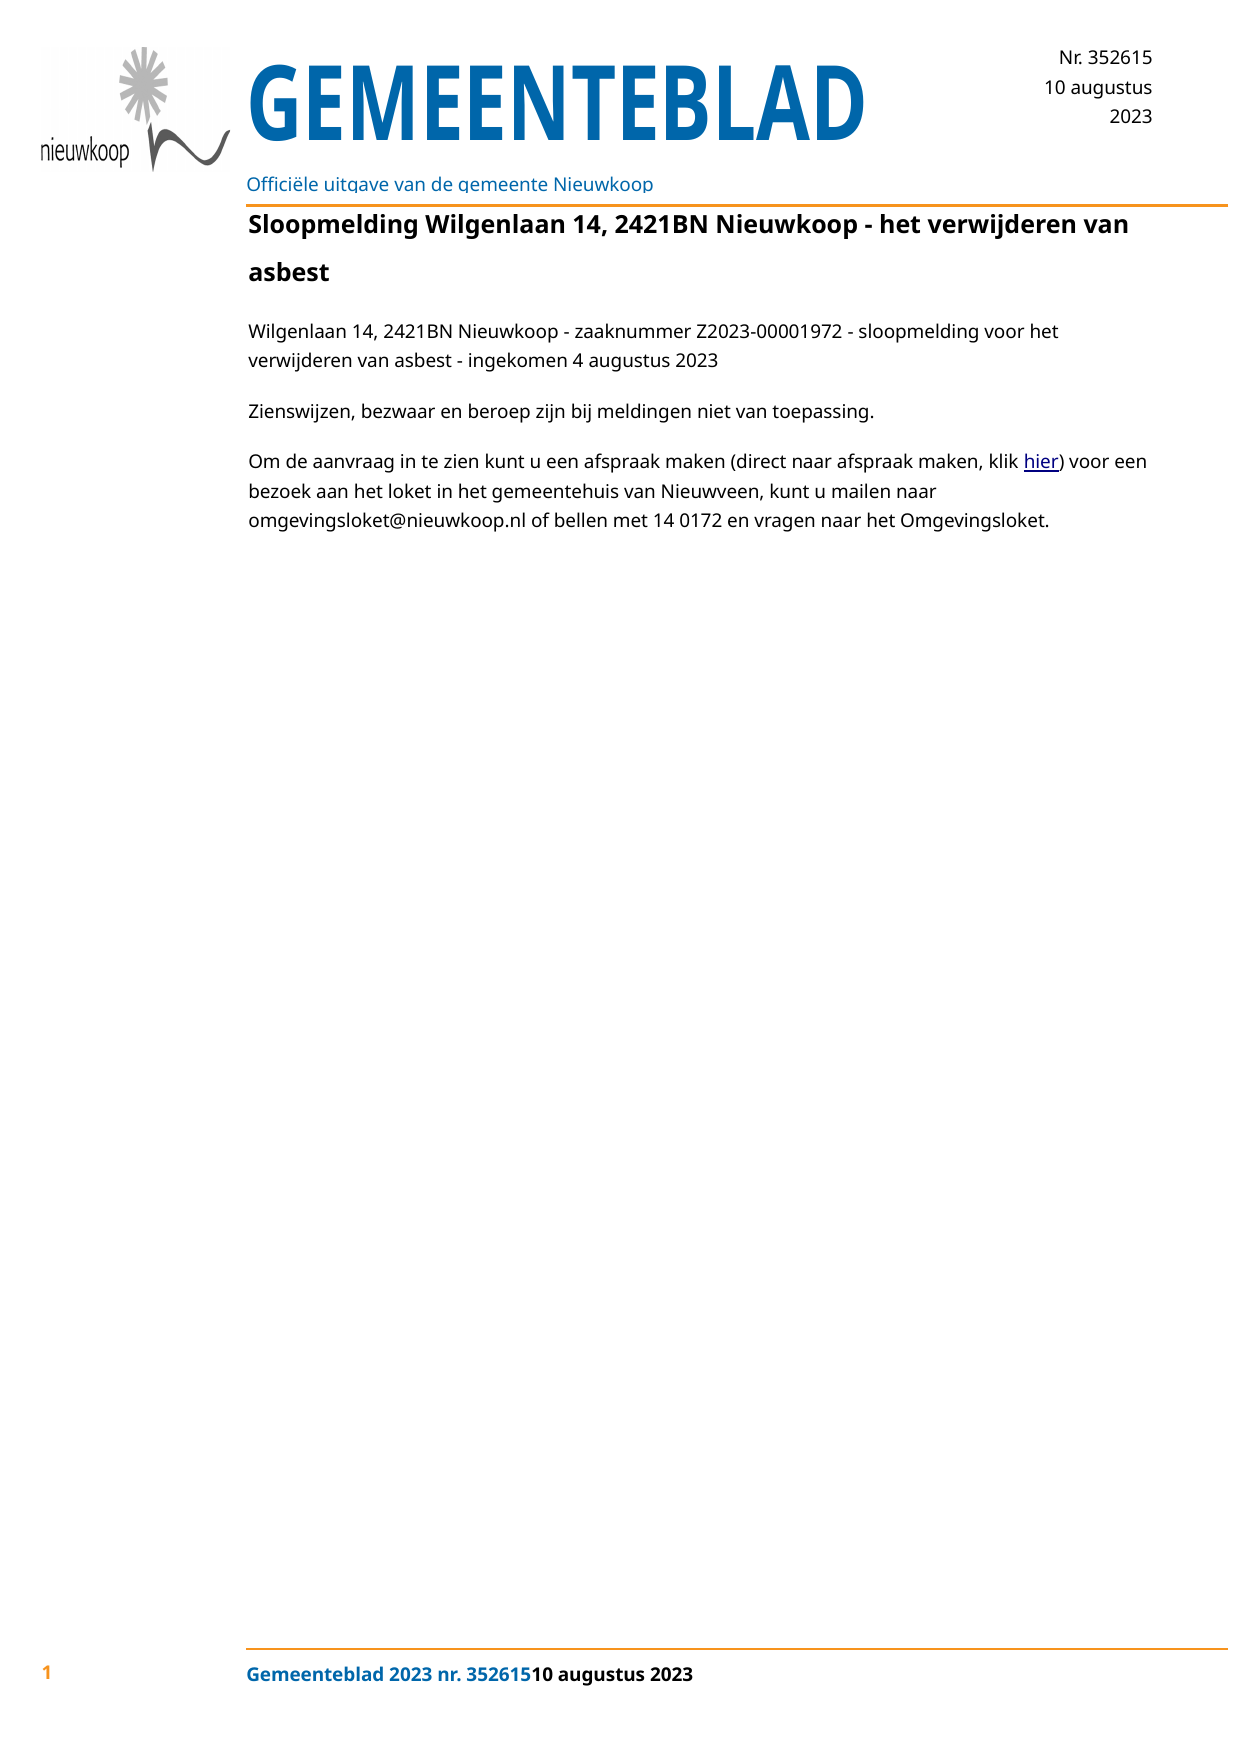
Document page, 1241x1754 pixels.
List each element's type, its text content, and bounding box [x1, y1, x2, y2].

text Om de aanvraag in te zien kunt u een afspraak maken (direct naar afspraak maken, klik hier) voor een bezoek aan het loket in het gemeentehuis van Nieuwveen, kunt u mailen naar omgevingsloket@nieuwkoop.nl of bellen met 14 0172 en vragen naar het Omgevingsloket. [248, 448, 1152, 533]
text Zienswijzen, bezwaar en beroep zijn bij meldingen niet van toepassing. [248, 398, 1152, 424]
picture [41, 47, 231, 172]
text Sloopmelding Wilgenlaan 14, 2421BN Nieuwkoop - het verwijderen van asbest [248, 207, 1152, 288]
text Wilgenlaan 14, 2421BN Nieuwkoop - zaaknummer Z2023-00001972 - sloopmelding voor het verwijderen van asbest - ingekomen 4 augustus 2023 [248, 318, 1152, 373]
